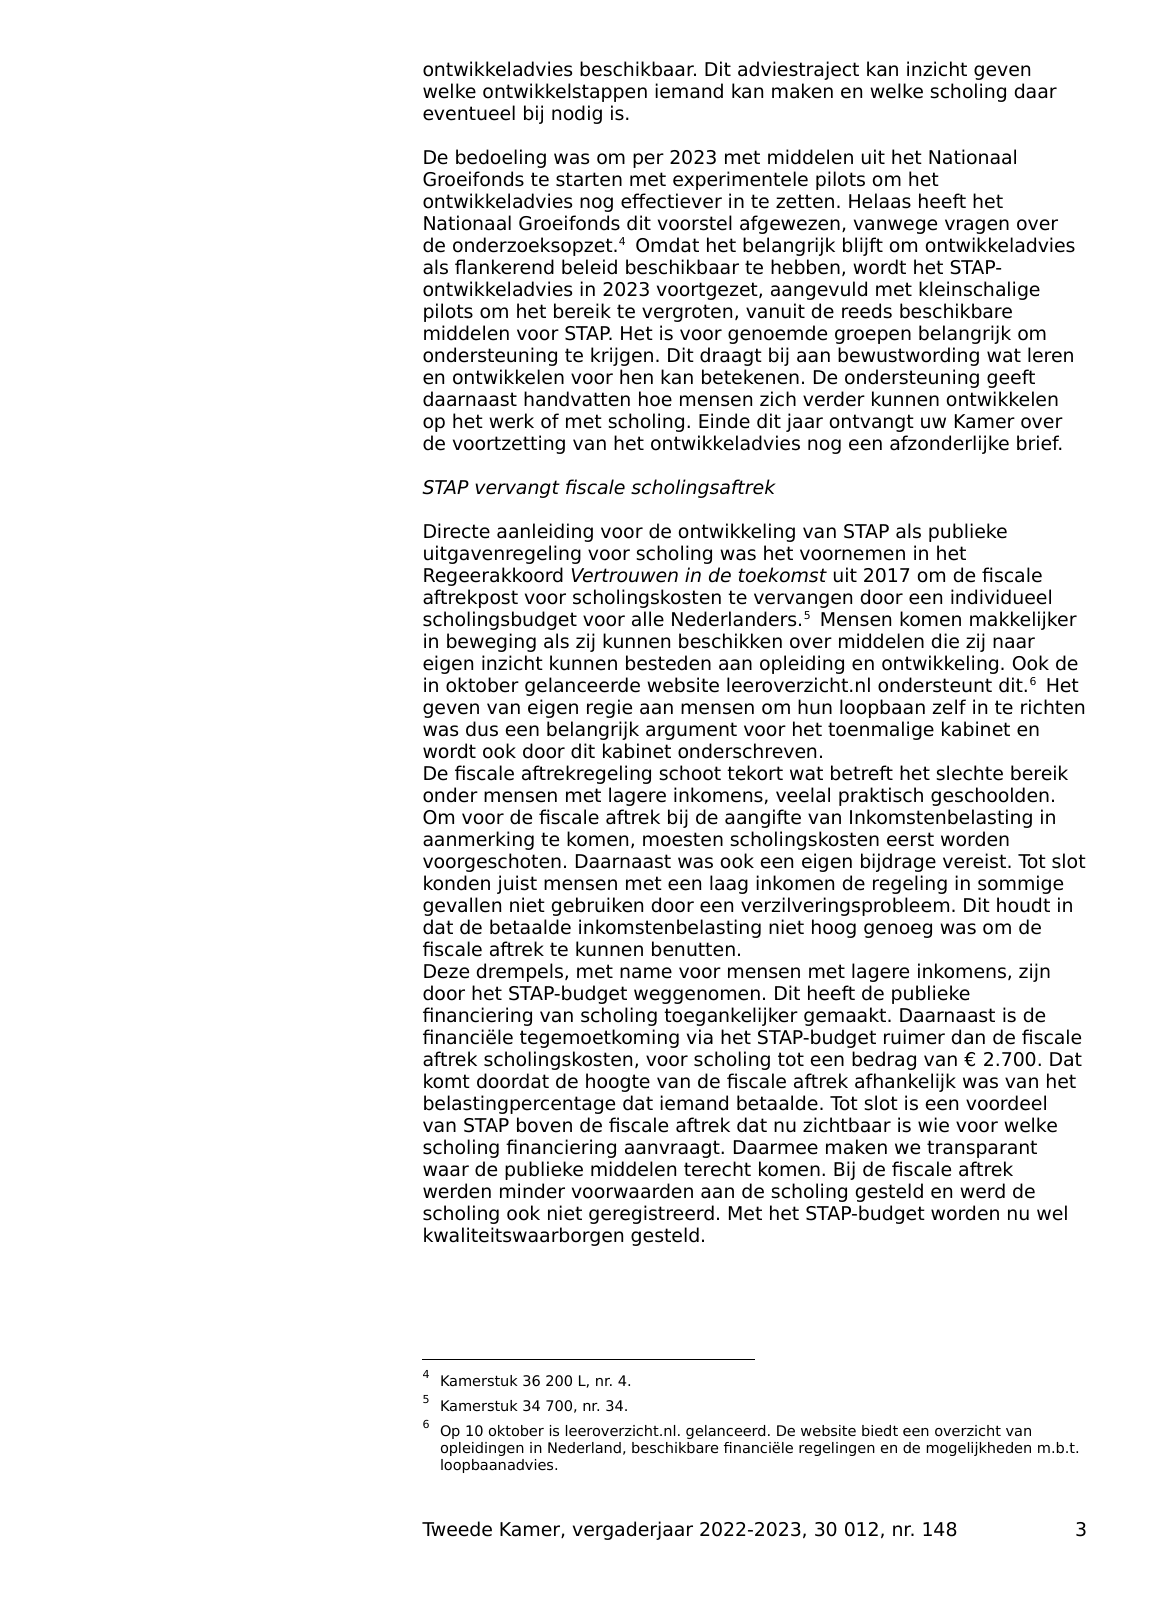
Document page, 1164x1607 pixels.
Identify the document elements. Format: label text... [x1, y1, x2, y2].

text Kamerstuk 36 200 L, nr. 4. [422, 1368, 1087, 1391]
text De bedoeling was om per 2023 met middelen uit het Nationaal Groeifonds te starten met experimentele pilots om het ontwikkeladvies nog effectiever in te zetten. Helaas heeft het Nationaal Groeifonds dit voorstel afgewezen, vanwege vragen over de onderzoeksopzet. Omdat het belangrijk blijft om ontwikkeladvies als flankerend beleid beschikbaar te hebben, wordt het STAP-ontwikkeladvies in 2023 voortgezet, aangevuld met kleinschalige pilots om het bereik te vergroten, vanuit de reeds beschikbare middelen voor STAP. Het is voor genoemde groepen belangrijk om ondersteuning te krijgen. Dit draagt bij aan bewustwording wat leren en ontwikkelen voor hen kan betekenen. De ondersteuning geeft daarnaast handvatten hoe mensen zich verder kunnen ontwikkelen op het werk of met scholing. Einde dit jaar ontvangt uw Kamer over de voortzetting van het ontwikkeladvies nog een afzonderlijke brief. [422, 147, 1087, 455]
text Kamerstuk 34 700, nr. 34. [422, 1393, 1087, 1416]
subtitle STAP vervangt fiscale scholingsaftrek [422, 477, 1087, 499]
text Deze drempels, met name voor mensen met lagere inkomens, zijn door het STAP-budget weggenomen. Dit heeft de publieke financiering van scholing toegankelijker gemaakt. Daarnaast is de financiële tegemoetkoming via het STAP-budget ruimer dan de fiscale aftrek scholingskosten, voor scholing tot een bedrag van € 2.700. Dat komt doordat de hoogte van de fiscale aftrek afhankelijk was van het belastingpercentage dat iemand betaalde. Tot slot is een voordeel van STAP boven de fiscale aftrek dat nu zichtbaar is wie voor welke scholing financiering aanvraagt. Daarmee maken we transparant waar de publieke middelen terecht komen. Bij de fiscale aftrek werden minder voorwaarden aan de scholing gesteld en werd de scholing ook niet geregistreerd. Met het STAP-budget worden nu wel kwaliteitswaarborgen gesteld. [422, 961, 1087, 1247]
text De fiscale aftrekregeling schoot tekort wat betreft het slechte bereik onder mensen met lagere inkomens, veelal praktisch geschoolden. Om voor de fiscale aftrek bij de aangifte van Inkomstenbelasting in aanmerking te komen, moesten scholingskosten eerst worden voorgeschoten. Daarnaast was ook een eigen bijdrage vereist. Tot slot konden juist mensen met een laag inkomen de regeling in sommige gevallen niet gebruiken door een verzilveringsprobleem. Dit houdt in dat de betaalde inkomstenbelasting niet hoog genoeg was om de fiscale aftrek te kunnen benutten. [422, 763, 1087, 961]
text Op 10 oktober is leeroverzicht.nl. gelanceerd. De website biedt een overzicht van opleidingen in Nederland, beschikbare financiële regelingen en de mogelijkheden m.b.t. loopbaanadvies. [422, 1418, 1087, 1474]
text Directe aanleiding voor de ontwikkeling van STAP als publieke uitgavenregeling voor scholing was het voornemen in het Regeerakkoord Vertrouwen in de toekomst uit 2017 om de fiscale aftrekpost voor scholingskosten te vervangen door een individueel scholingsbudget voor alle Nederlanders. Mensen komen makkelijker in beweging als zij kunnen beschikken over middelen die zij naar eigen inzicht kunnen besteden aan opleiding en ontwikkeling. Ook de in oktober gelanceerde website leeroverzicht.nl ondersteunt dit. Het geven van eigen regie aan mensen om hun loopbaan zelf in te richten was dus een belangrijk argument voor het toenmalige kabinet en wordt ook door dit kabinet onderschreven. [422, 521, 1087, 763]
text ontwikkeladvies beschikbaar. Dit adviestraject kan inzicht geven welke ontwikkelstappen iemand kan maken en welke scholing daar eventueel bij nodig is. [422, 59, 1087, 125]
